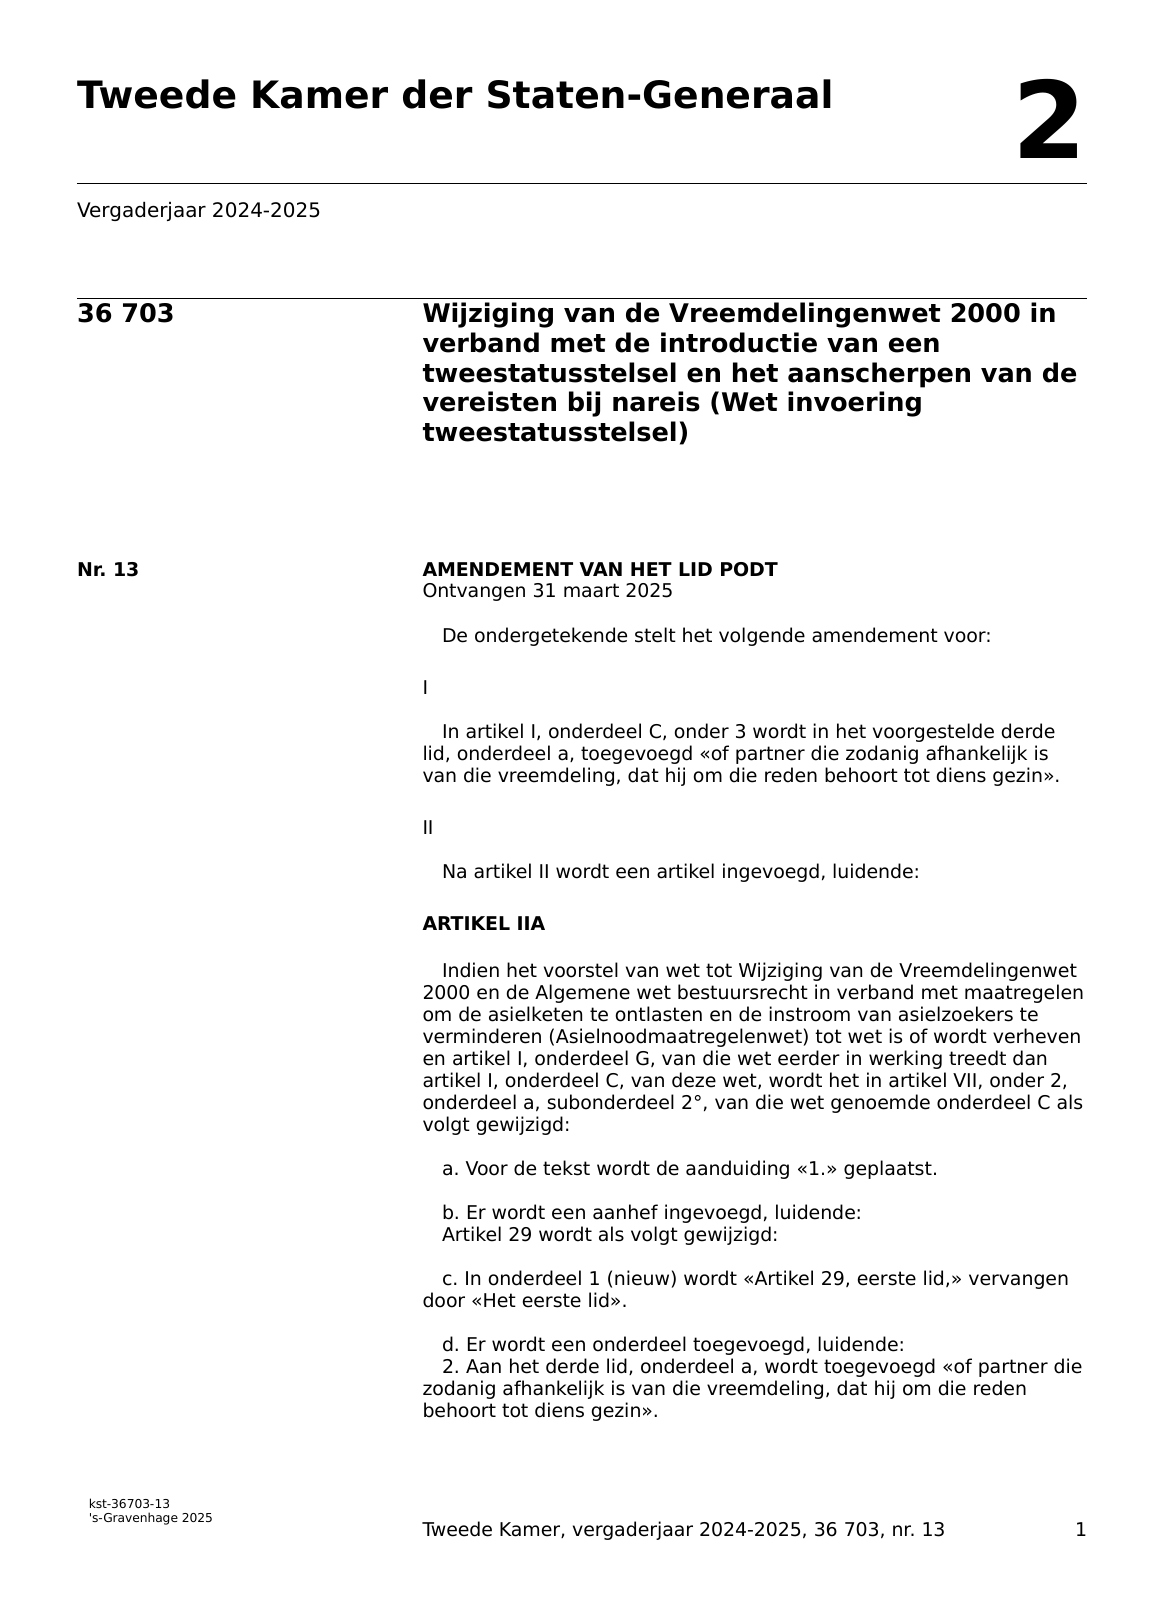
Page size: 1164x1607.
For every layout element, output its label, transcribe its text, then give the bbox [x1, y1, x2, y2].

table_header Tweede Kamer der Staten-Generaal [77, 59, 886, 183]
subtitle Nr. 13 AMENDEMENT VAN HET LID PODT [77, 558, 1087, 580]
text c. In onderdeel 1 (nieuw) wordt «Artikel 29, eerste lid,» vervangen door «Het eerste lid». [422, 1268, 1087, 1312]
text Na artikel II wordt een artikel ingevoegd, luidende: [422, 861, 1087, 883]
text 's-Gravenhage 2025 [88, 1511, 323, 1525]
text Artikel 29 wordt als volgt gewijzigd: [422, 1224, 1087, 1246]
text d. Er wordt een onderdeel toegevoegd, luidende: [422, 1334, 1087, 1356]
text Ontvangen 31 maart 2025 [422, 580, 1087, 602]
text De ondergetekende stelt het volgende amendement voor: [422, 624, 1087, 647]
text In artikel I, onderdeel C, onder 3 wordt in het voorgestelde derde lid, onderdeel a, toegevoegd «of partner die zodanig afhankelijk is van die vreemdeling, dat hij om die reden behoort tot diens gezin». [422, 721, 1087, 787]
table_cell Vergaderjaar 2024-2025 [77, 184, 1087, 298]
text Indien het voorstel van wet tot Wijziging van de Vreemdelingenwet 2000 en de Algemene wet bestuursrecht in verband met maatregelen om de asielketen te ontlasten en de instroom van asielzoekers te verminderen (Asielnoodmaatregelenwet) tot wet is of wordt verheven en artikel I, onderdeel G, van die wet eerder in werking treedt dan artikel I, onderdeel C, van deze wet, wordt het in artikel VII, onder 2, onderdeel a, subonderdeel 2°, van die wet genoemde onderdeel C als volgt gewijzigd: [422, 960, 1087, 1136]
subtitle ARTIKEL IIA [422, 913, 1087, 935]
text b. Er wordt een aanhef ingevoegd, luidende: [422, 1202, 1087, 1224]
subtitle II [422, 817, 1087, 839]
subtitle 36 703 Wijziging van de Vreemdelingenwet 2000 in verband met de introductie van een tweestatusstelsel en het aanscherpen van de vereisten bij nareis (Wet invoering tweestatusstelsel) [77, 299, 1087, 447]
text kst-36703-13 [88, 1497, 323, 1511]
text a. Voor de tekst wordt de aanduiding «1.» geplaatst. [422, 1158, 1087, 1180]
text 2. Aan het derde lid, onderdeel a, wordt toegevoegd «of partner die zodanig afhankelijk is van die vreemdeling, dat hij om die reden behoort tot diens gezin». [422, 1356, 1087, 1422]
subtitle I [422, 677, 1087, 698]
table_header 2 [886, 59, 1087, 183]
